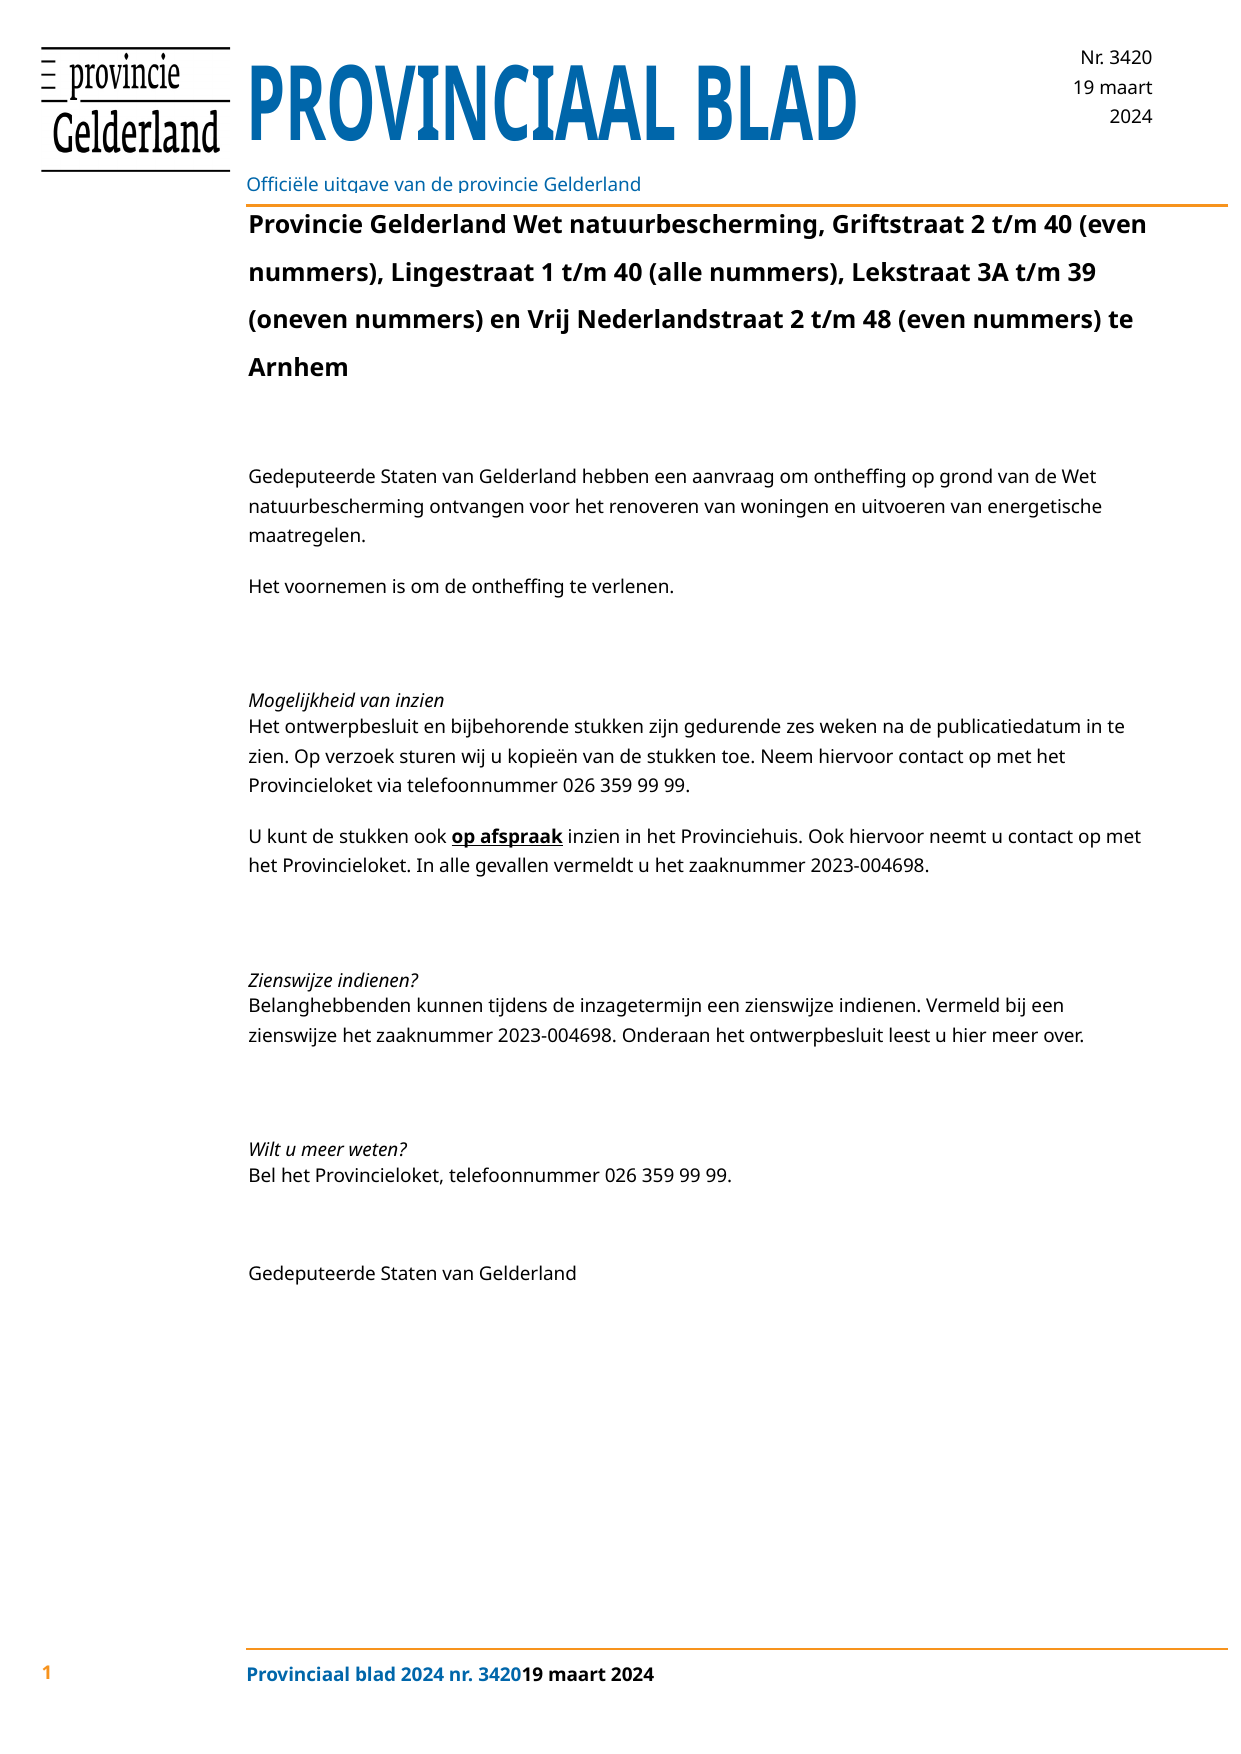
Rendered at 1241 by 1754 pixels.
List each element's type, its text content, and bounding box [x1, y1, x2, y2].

text Wilt u meer weten? [248, 1136, 1152, 1162]
text Gedeputeerde Staten van Gelderland hebben een aanvraag om ontheffing op grond van de Wet natuurbescherming ontvangen voor het renoveren van woningen en uitvoeren van energetische maatregelen. [248, 463, 1152, 548]
text Zienswijze indienen? [248, 967, 1152, 992]
text Provincie Gelderland Wet natuurbescherming, Griftstraat 2 t/m 40 (even nummers), Lingestraat 1 t/m 40 (alle nummers), Lekstraat 3A t/m 39 (oneven nummers) en Vrij Nederlandstraat 2 t/m 48 (even nummers) te Arnhem [248, 207, 1152, 384]
text Gedeputeerde Staten van Gelderland [248, 1260, 1152, 1286]
text Het ontwerpbesluit en bijbehorende stukken zijn gedurende zes weken na de publicatiedatum in te zien. Op verzoek sturen wij u kopieën van de stukken toe. Neem hiervoor contact op met het Provincieloket via telefoonnummer 026 359 99 99. [248, 713, 1152, 798]
text U kunt de stukken ook op afspraak inzien in het Provinciehuis. Ook hiervoor neemt u contact op met het Provincieloket. In alle gevallen vermeldt u het zaaknummer 2023-004698. [248, 823, 1152, 878]
text Bel het Provincieloket, telefoonnummer 026 359 99 99. [248, 1162, 1152, 1188]
picture [41, 47, 231, 172]
text Het voornemen is om de ontheffing te verlenen. [248, 573, 1152, 599]
text Belanghebbenden kunnen tijdens de inzagetermijn een zienswijze indienen. Vermeld bij een zienswijze het zaaknummer 2023-004698. Onderaan het ontwerpbesluit leest u hier meer over. [248, 992, 1152, 1048]
text Mogelijkheid van inzien [248, 687, 1152, 713]
